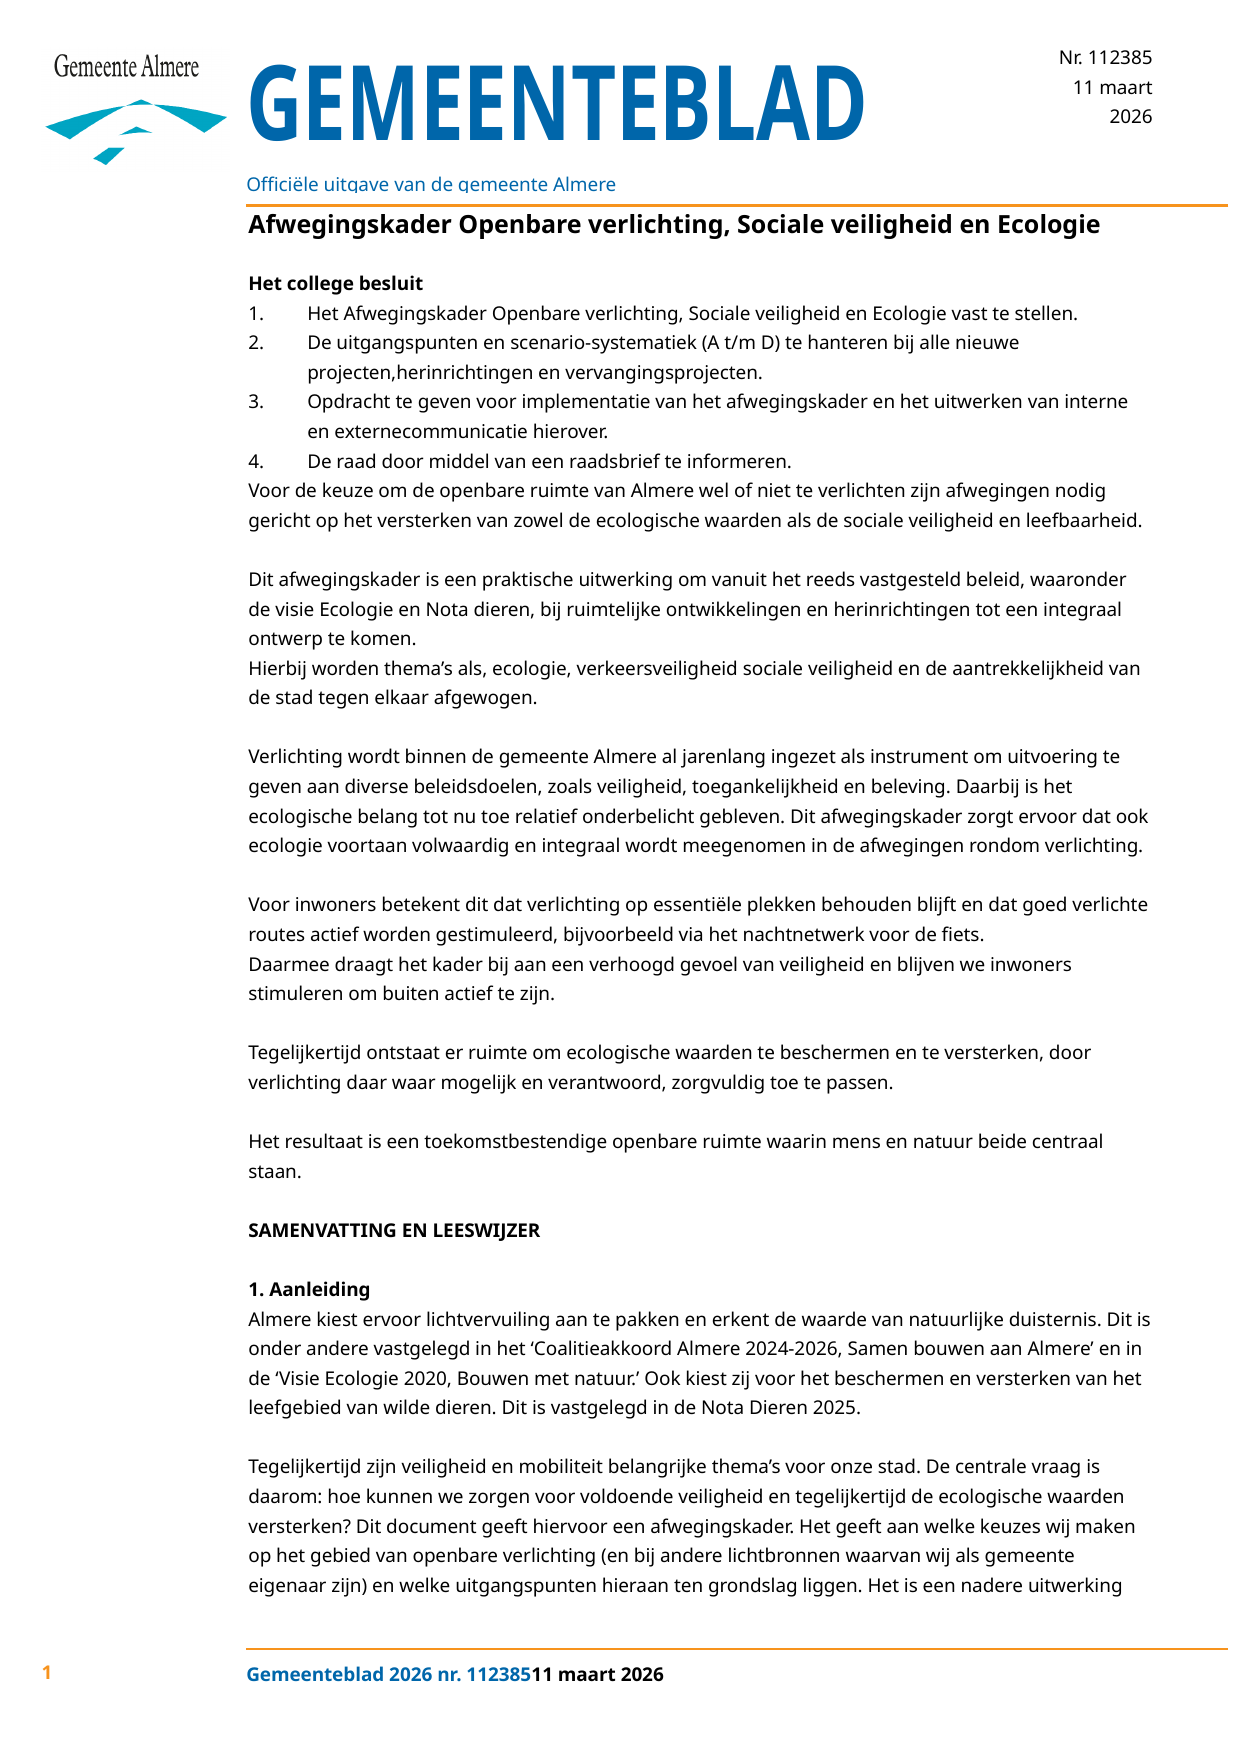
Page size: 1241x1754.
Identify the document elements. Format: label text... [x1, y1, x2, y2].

text Het college besluit [248, 270, 1152, 296]
text Het resultaat is een toekomstbestendige openbare ruimte waarin mens en natuur beide centraal staan. [248, 1128, 1152, 1183]
text Voor inwoners betekent dit dat verlichting op essentiële plekken behouden blijft en dat goed verlichte routes actief worden gestimuleerd, bijvoorbeeld via het nachtnetwerk voor de fiets. [248, 892, 1152, 947]
text Tegelijkertijd zijn veiligheid en mobiliteit belangrijke thema’s voor onze stad. De centrale vraag is daarom: hoe kunnen we zorgen voor voldoende veiligheid en tegelijkertijd de ecologische waarden versterken? Dit document geeft hiervoor een afwegingskader. Het geeft aan welke keuzes wij maken op het gebied van openbare verlichting (en bij andere lichtbronnen waarvan wij als gemeente eigenaar zijn) en welke uitgangspunten hieraan ten grondslag liggen. Het is een nadere uitwerking [248, 1454, 1152, 1598]
text Verlichting wordt binnen de gemeente Almere al jarenlang ingezet als instrument om uitvoering te geven aan diverse beleidsdoelen, zoals veiligheid, toegankelijkheid en beleving. Daarbij is het ecologische belang tot nu toe relatief onderbelicht gebleven. Dit afwegingskader zorgt ervoor dat ook ecologie voortaan volwaardig en integraal wordt meegenomen in de afwegingen rondom verlichting. [248, 744, 1152, 858]
list Het Afwegingskader Openbare verlichting, Sociale veiligheid en Ecologie vast te stellen. [248, 300, 1152, 326]
list Opdracht te geven voor implementatie van het afwegingskader en het uitwerken van interne en externecommunicatie hierover. [248, 389, 1152, 444]
text Daarmee draagt het kader bij aan een verhoogd gevoel van veiligheid en blijven we inwoners stimuleren om buiten actief te zijn. [248, 951, 1152, 1006]
text Hierbij worden thema’s als, ecologie, verkeersveiligheid sociale veiligheid en de aantrekkelijkheid van de stad tegen elkaar afgewogen. [248, 655, 1152, 710]
picture [41, 47, 231, 172]
text SAMENVATTING EN LEESWIJZER [248, 1217, 1152, 1243]
text Almere kiest ervoor lichtvervuiling aan te pakken en erkent de waarde van natuurlijke duisternis. Dit is onder andere vastgelegd in het ‘Coalitieakkoord Almere 2024-2026, Samen bouwen aan Almere’ en in de ‘Visie Ecologie 2020, Bouwen met natuur.’ Ook kiest zij voor het beschermen en versterken van het leefgebied van wilde dieren. Dit is vastgelegd in de Nota Dieren 2025. [248, 1306, 1152, 1420]
text Dit afwegingskader is een praktische uitwerking om vanuit het reeds vastgesteld beleid, waaronder de visie Ecologie en Nota dieren, bij ruimtelijke ontwikkelingen en herinrichtingen tot een integraal ontwerp te komen. [248, 566, 1152, 651]
list De uitgangspunten en scenario-systematiek (A t/m D) te hanteren bij alle nieuwe projecten,herinrichtingen en vervangingsprojecten. [248, 329, 1152, 385]
text Afwegingskader Openbare verlichting, Sociale veiligheid en Ecologie [248, 207, 1152, 241]
text 1. Aanleiding [248, 1276, 1152, 1302]
text Voor de keuze om de openbare ruimte van Almere wel of niet te verlichten zijn afwegingen nodig gericht op het versterken van zowel de ecologische waarden als de sociale veiligheid en leefbaarheid. [248, 477, 1152, 533]
list De raad door middel van een raadsbrief te informeren. [248, 448, 1152, 473]
text Tegelijkertijd ontstaat er ruimte om ecologische waarden te beschermen en te versterken, door verlichting daar waar mogelijk en verantwoord, zorgvuldig toe te passen. [248, 1039, 1152, 1095]
